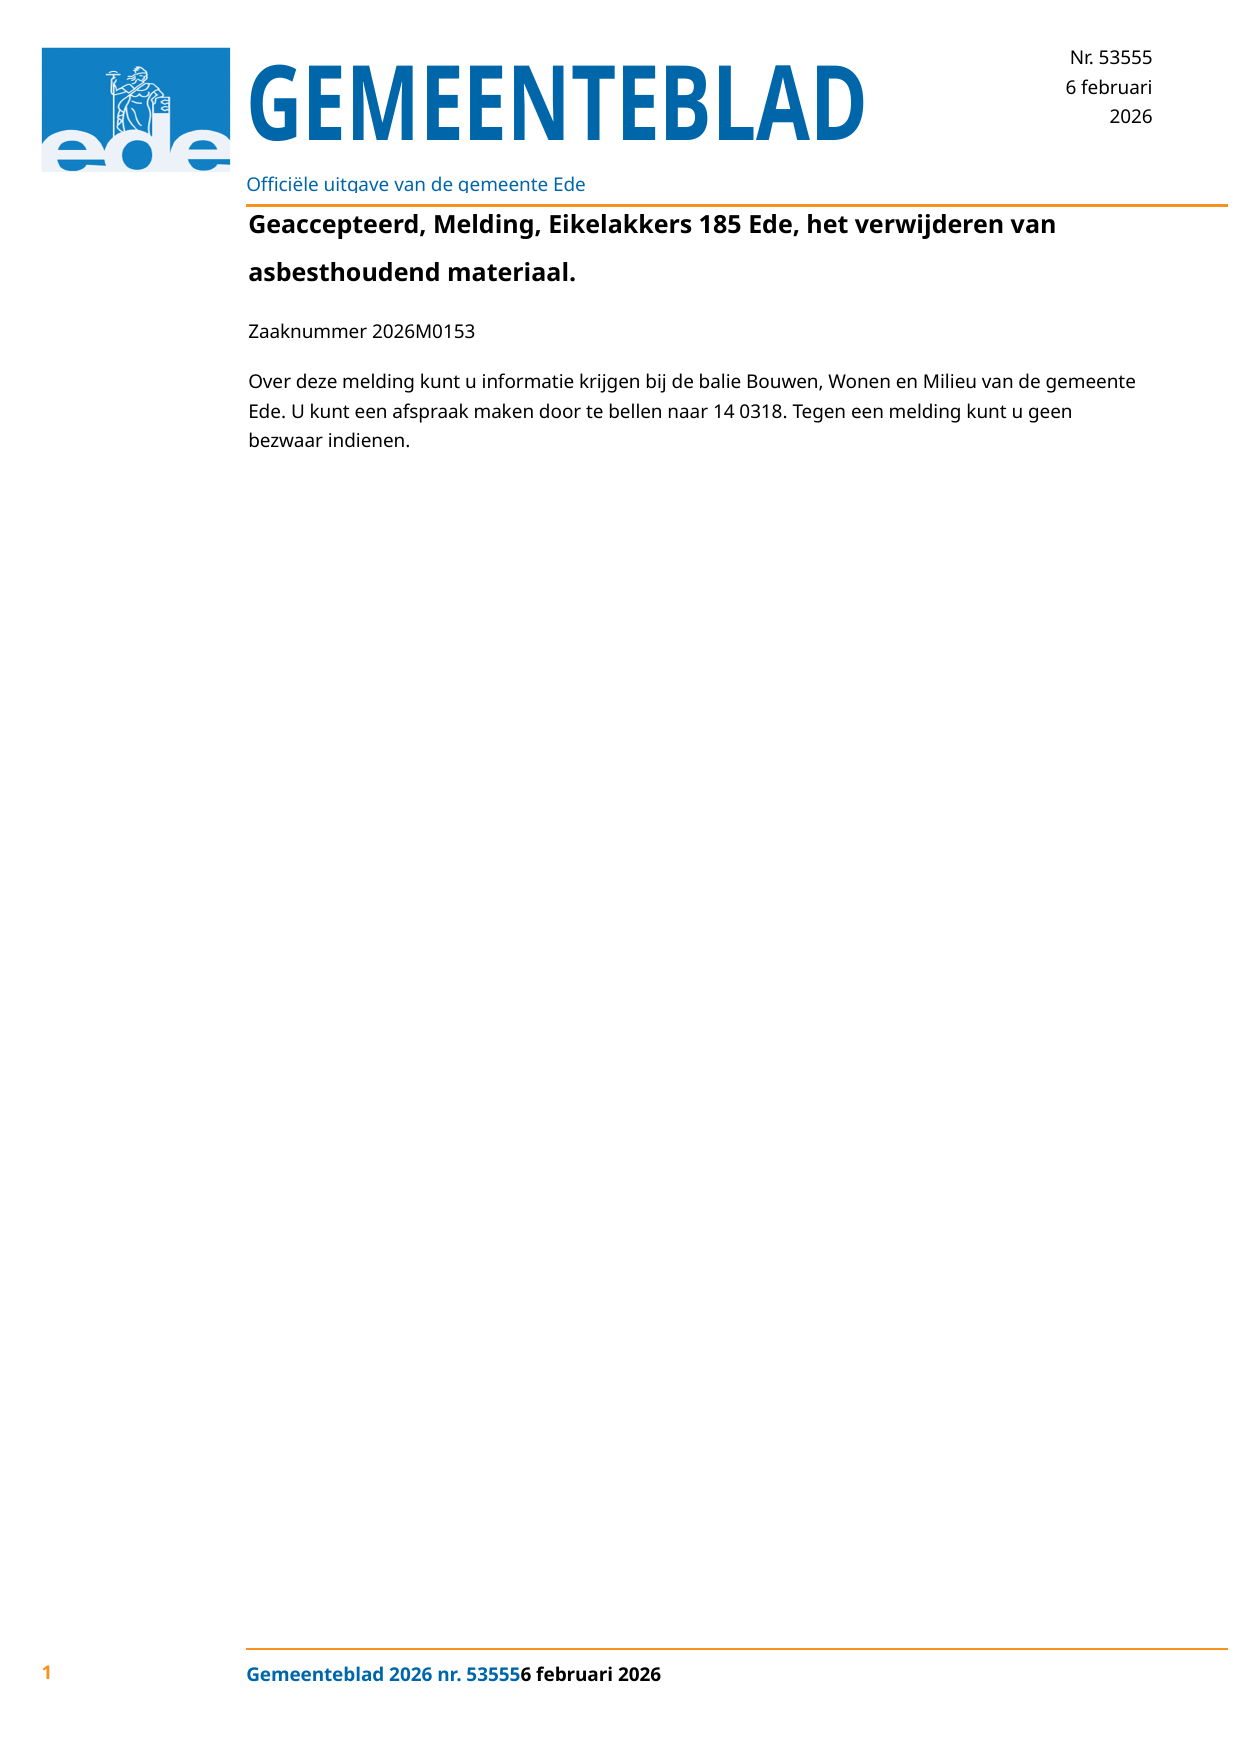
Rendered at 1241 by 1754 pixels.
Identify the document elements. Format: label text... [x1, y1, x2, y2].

text Zaaknummer 2026M0153 [248, 318, 1152, 344]
text Geaccepteerd, Melding, Eikelakkers 185 Ede, het verwijderen van asbesthoudend materiaal. [248, 207, 1152, 288]
picture [41, 47, 231, 172]
text Over deze melding kunt u informatie krijgen bij de balie Bouwen, Wonen en Milieu van de gemeente Ede. U kunt een afspraak maken door te bellen naar 14 0318. Tegen een melding kunt u geen bezwaar indienen. [248, 368, 1152, 453]
